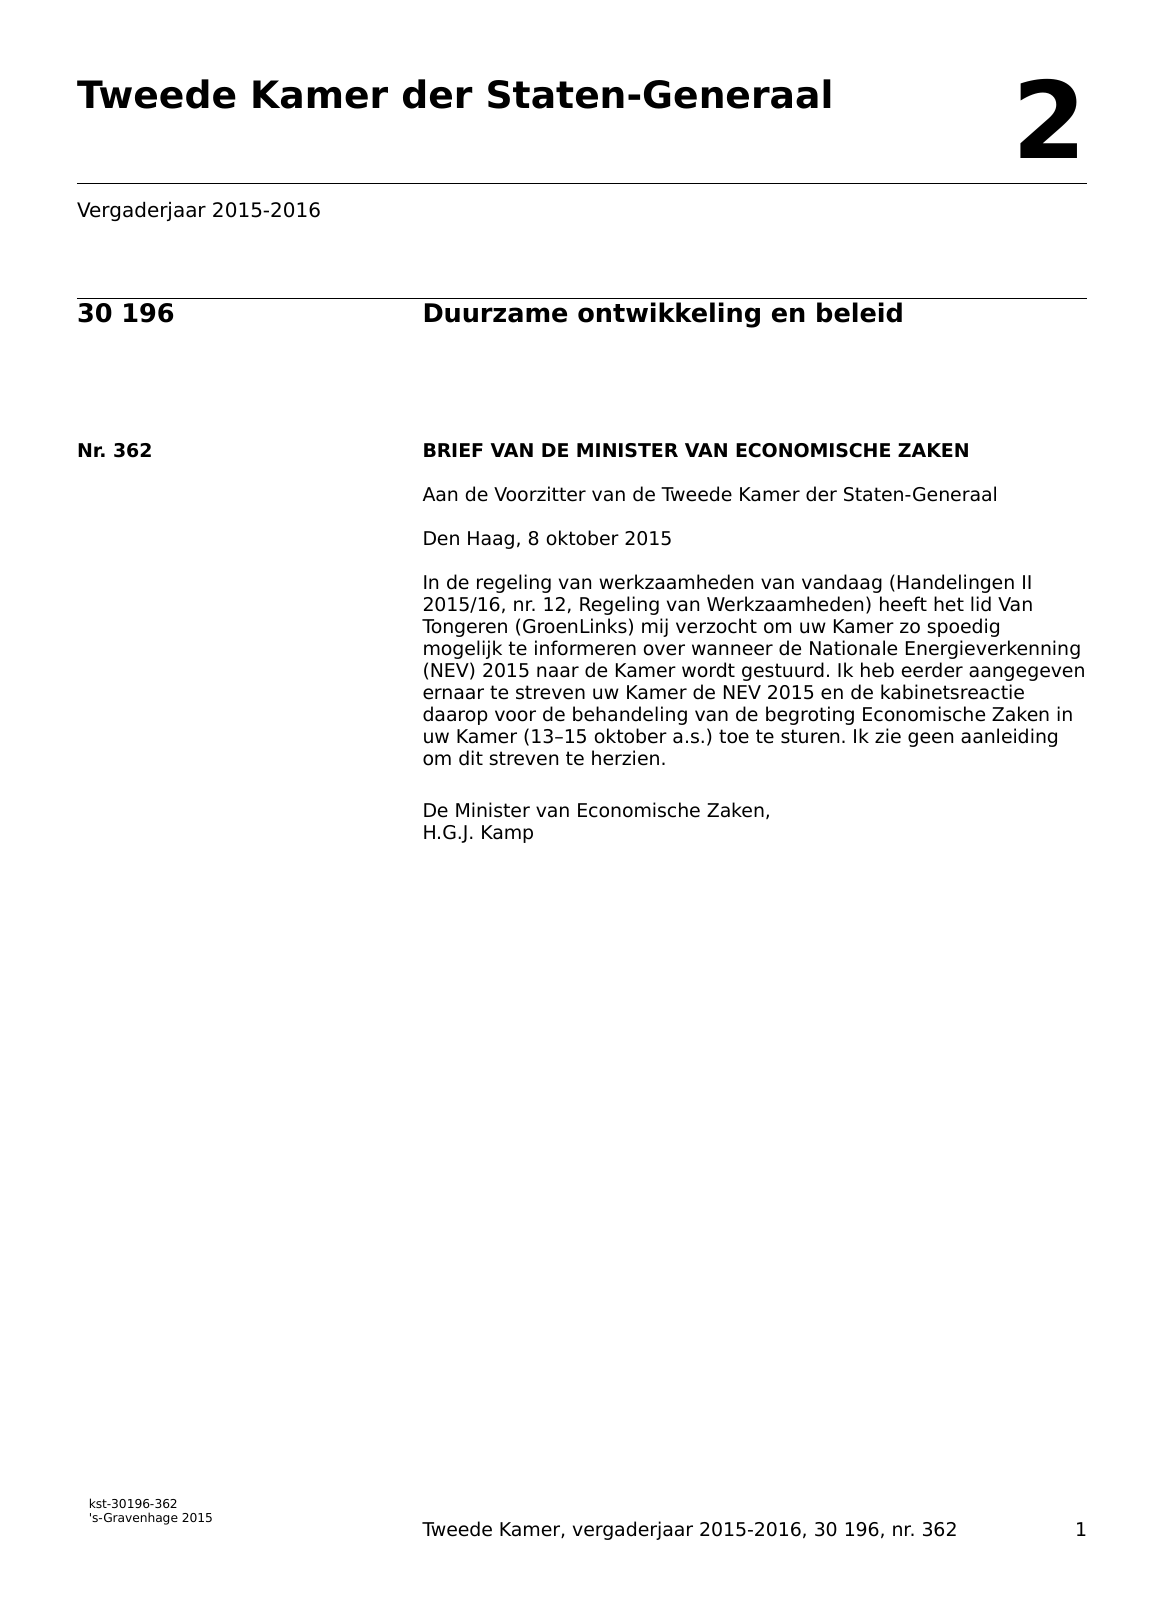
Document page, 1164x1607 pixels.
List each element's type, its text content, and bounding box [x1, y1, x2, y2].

text In de regeling van werkzaamheden van vandaag (Handelingen II 2015/16, nr. 12, Regeling van Werkzaamheden) heeft het lid Van Tongeren (GroenLinks) mij verzocht om uw Kamer zo spoedig mogelijk te informeren over wanneer de Nationale Energieverkenning (NEV) 2015 naar de Kamer wordt gestuurd. Ik heb eerder aangegeven ernaar te streven uw Kamer de NEV 2015 en de kabinetsreactie daarop voor de behandeling van de begroting Economische Zaken in uw Kamer (13–15 oktober a.s.) toe te sturen. Ik zie geen aanleiding om dit streven te herzien. [422, 572, 1087, 770]
subtitle Nr. 362 BRIEF VAN DE MINISTER VAN ECONOMISCHE ZAKEN [77, 440, 1087, 462]
text 's-Gravenhage 2015 [88, 1511, 323, 1525]
table_header Tweede Kamer der Staten-Generaal [77, 59, 886, 183]
subtitle 30 196 Duurzame ontwikkeling en beleid [77, 299, 1087, 329]
text kst-30196-362 [88, 1497, 323, 1511]
table_cell Vergaderjaar 2015-2016 [77, 184, 1087, 298]
text De Minister van Economische Zaken, H.G.J. Kamp [422, 800, 1087, 844]
text Den Haag, 8 oktober 2015 [422, 528, 1087, 550]
table_header 2 [886, 59, 1087, 183]
text Aan de Voorzitter van de Tweede Kamer der Staten-Generaal [422, 484, 1087, 506]
